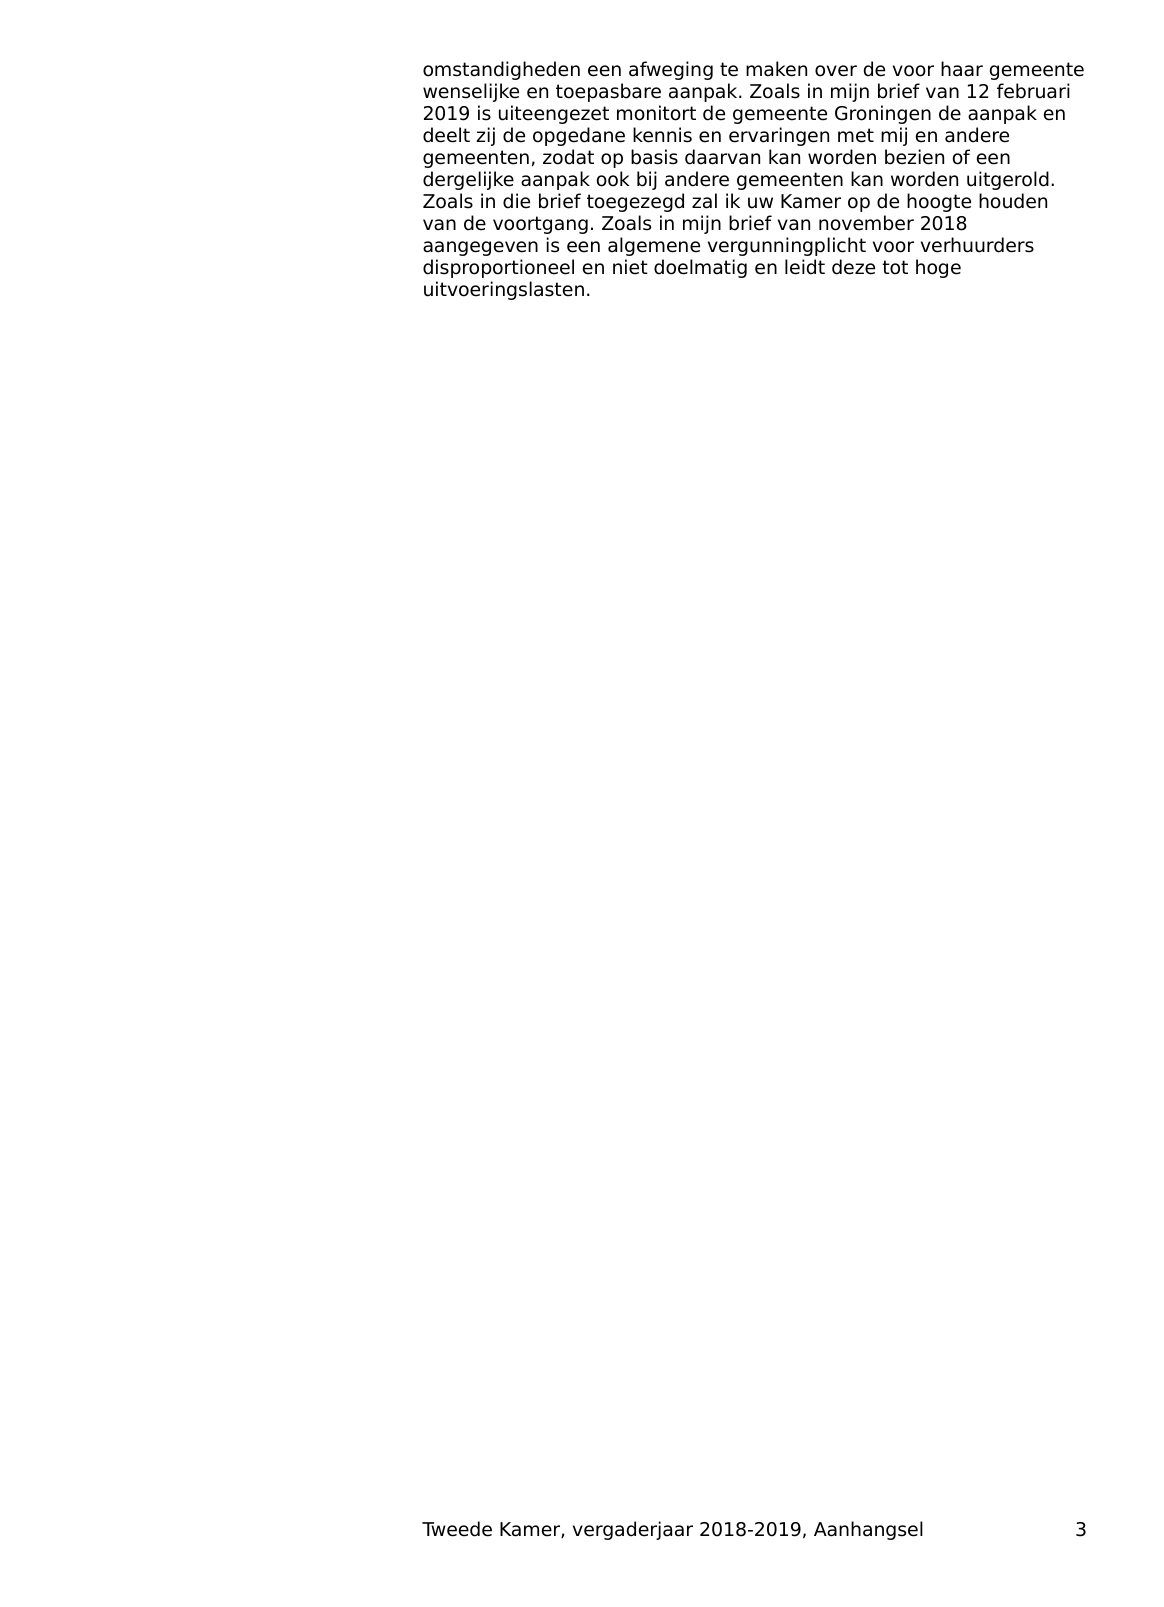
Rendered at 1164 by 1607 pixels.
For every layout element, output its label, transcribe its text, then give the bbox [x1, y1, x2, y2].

text omstandigheden een afweging te maken over de voor haar gemeente wenselijke en toepasbare aanpak. Zoals in mijn brief van 12 februari 2019 is uiteengezet monitort de gemeente Groningen de aanpak en deelt zij de opgedane kennis en ervaringen met mij en andere gemeenten, zodat op basis daarvan kan worden bezien of een dergelijke aanpak ook bij andere gemeenten kan worden uitgerold. Zoals in die brief toegezegd zal ik uw Kamer op de hoogte houden van de voortgang. Zoals in mijn brief van november 2018 aangegeven is een algemene vergunningplicht voor verhuurders disproportioneel en niet doelmatig en leidt deze tot hoge uitvoeringslasten. [422, 59, 1087, 301]
